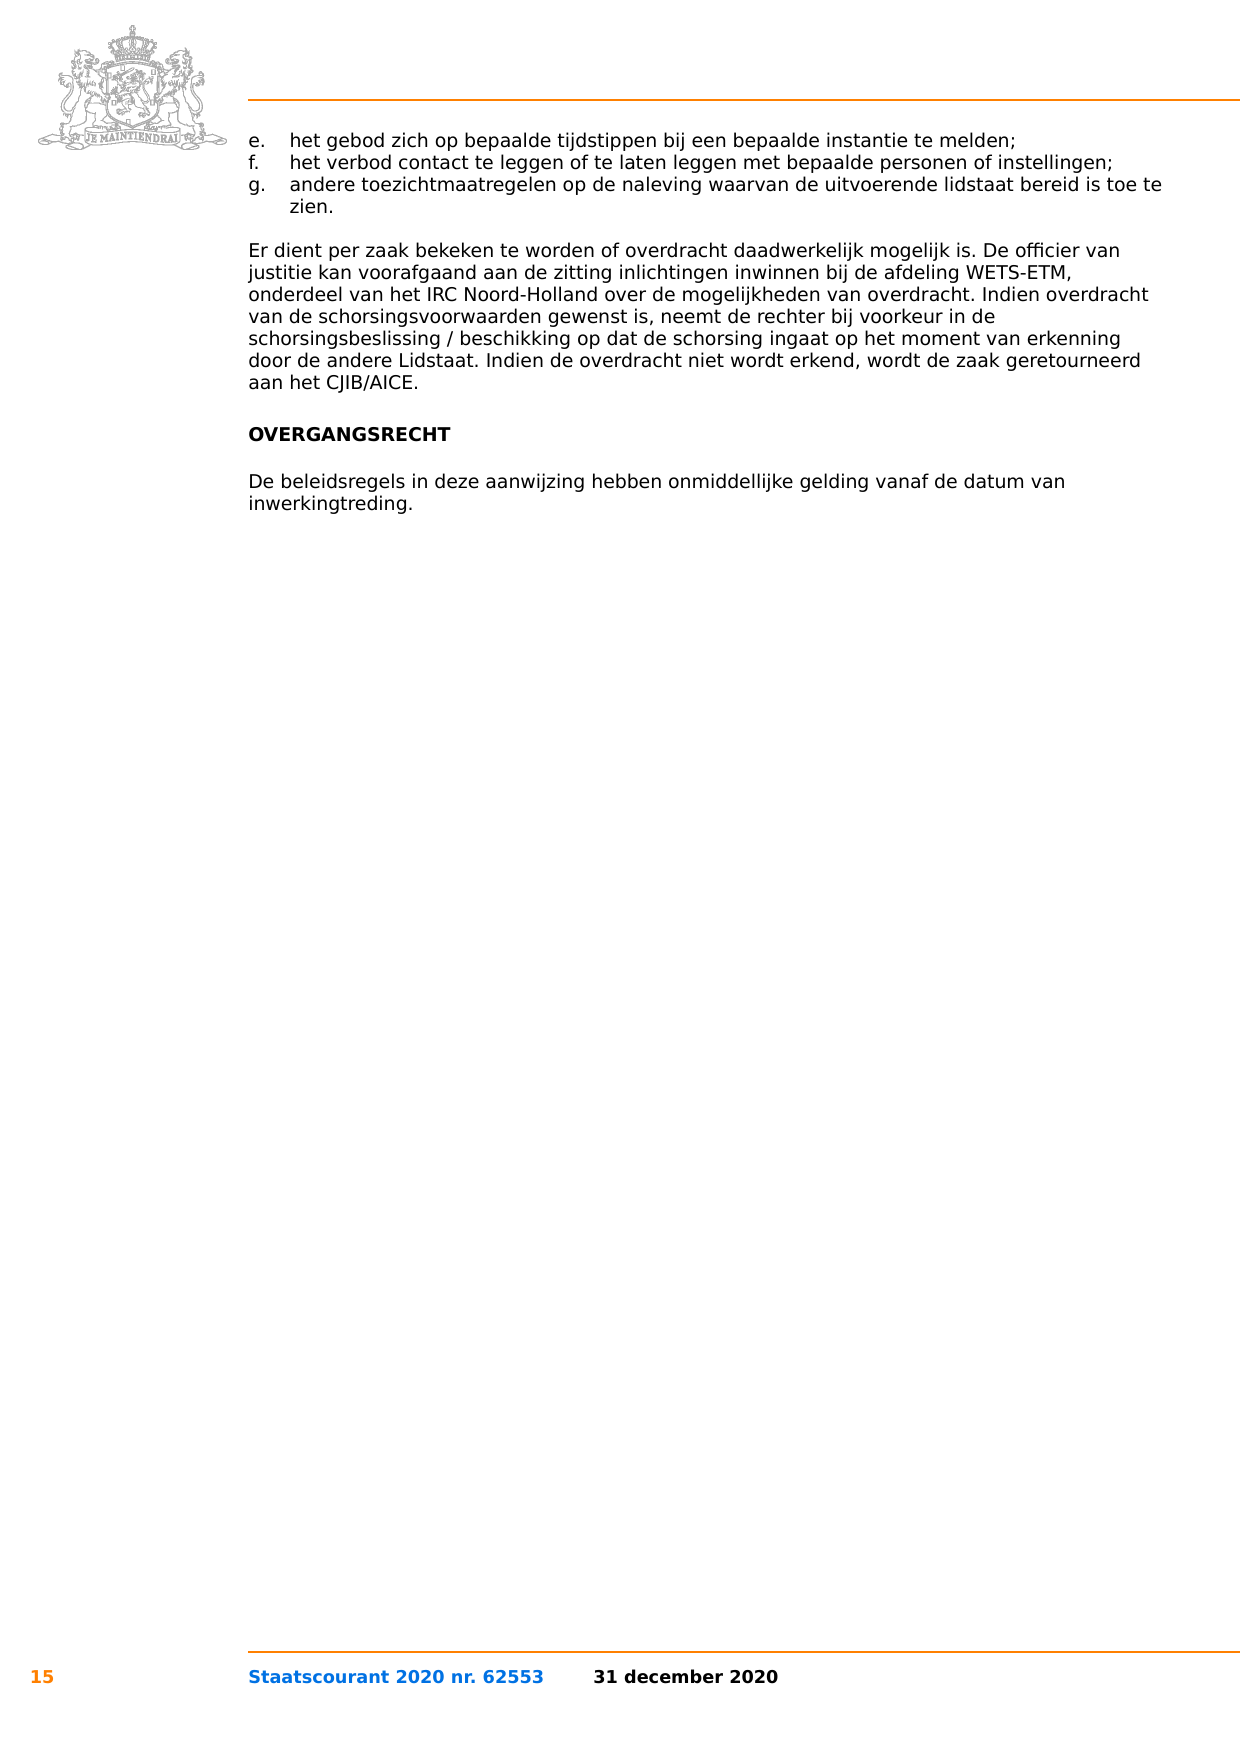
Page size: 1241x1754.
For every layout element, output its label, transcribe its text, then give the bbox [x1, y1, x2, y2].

picture [38, 25, 227, 150]
text g. andere toezichtmaatregelen op de naleving waarvan de uitvoerende lidstaat bereid is toe te zien. [248, 174, 1163, 218]
text f. het verbod contact te leggen of te laten leggen met bepaalde personen of instellingen; [248, 152, 1163, 174]
text e. het gebod zich op bepaalde tijdstippen bij een bepaalde instantie te melden; [248, 130, 1163, 152]
text De beleidsregels in deze aanwijzing hebben onmiddellijke gelding vanaf de datum van inwerkingtreding. [248, 471, 1163, 514]
text Er dient per zaak bekeken te worden of overdracht daadwerkelijk mogelijk is. De officier van justitie kan voorafgaand aan de zitting inlichtingen inwinnen bij de afdeling WETS-ETM, onderdeel van het IRC Noord-Holland over de mogelijkheden van overdracht. Indien overdracht van de schorsingsvoorwaarden gewenst is, neemt de rechter bij voorkeur in de schorsingsbeslissing / beschikking op dat de schorsing ingaat op het moment van erkenning door de andere Lidstaat. Indien de overdracht niet wordt erkend, wordt de zaak geretourneerd aan het CJIB/AICE. [248, 240, 1163, 393]
subtitle OVERGANGSRECHT [248, 423, 1163, 446]
